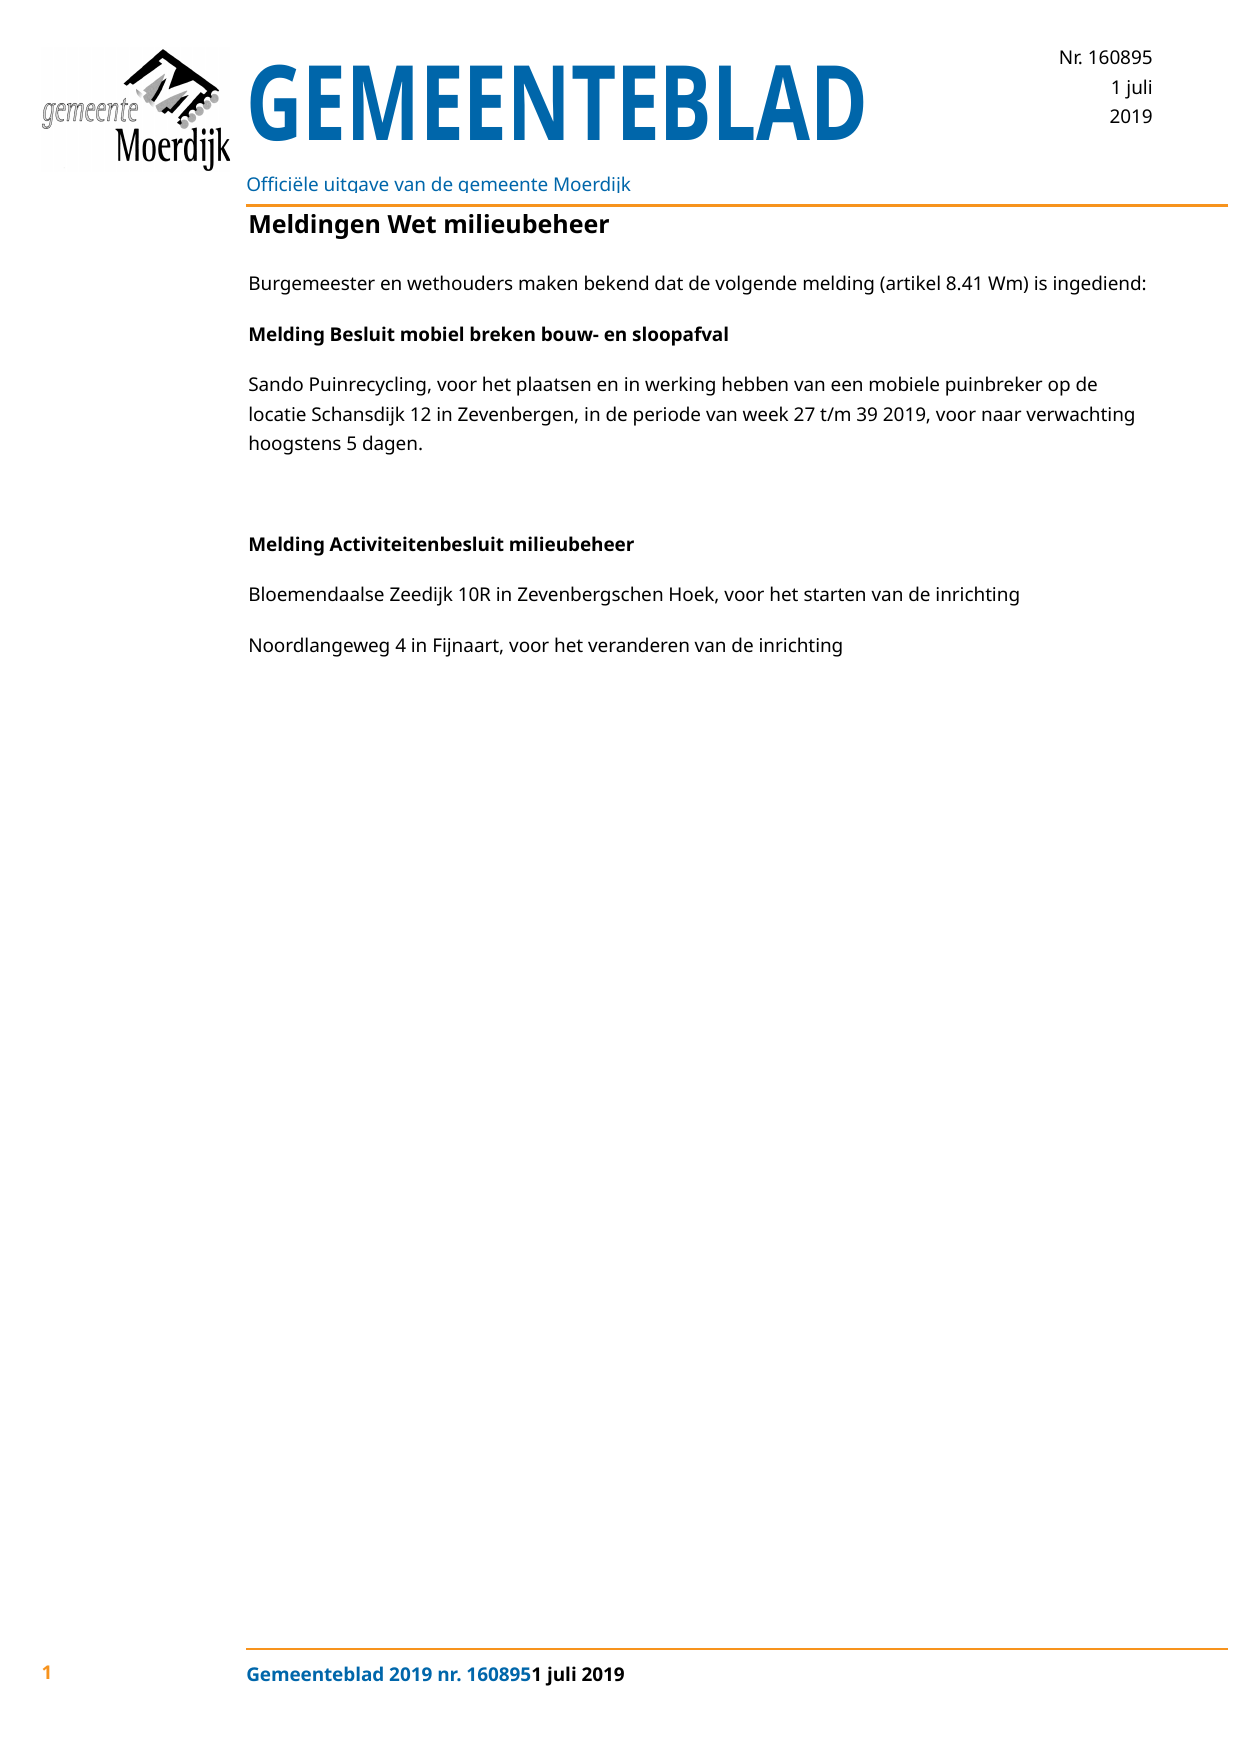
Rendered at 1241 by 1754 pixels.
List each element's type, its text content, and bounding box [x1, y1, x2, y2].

text Meldingen Wet milieubeheer [248, 207, 1152, 241]
text Bloemendaalse Zeedijk 10R in Zevenbergschen Hoek, voor het starten van de inrichting [248, 582, 1152, 607]
text Sando Puinrecycling, voor het plaatsen en in werking hebben van een mobiele puinbreker op de locatie Schansdijk 12 in Zevenbergen, in de periode van week 27 t/m 39 2019, voor naar verwachting hoogstens 5 dagen. [248, 371, 1152, 456]
text Noordlangeweg 4 in Fijnaart, voor het veranderen van de inrichting [248, 632, 1152, 658]
text Melding Activiteitenbesluit milieubeheer [248, 531, 1152, 557]
picture [41, 47, 231, 172]
text Burgemeester en wethouders maken bekend dat de volgende melding (artikel 8.41 Wm) is ingediend: [248, 270, 1152, 296]
text Melding Besluit mobiel breken bouw- en sloopafval [248, 321, 1152, 346]
